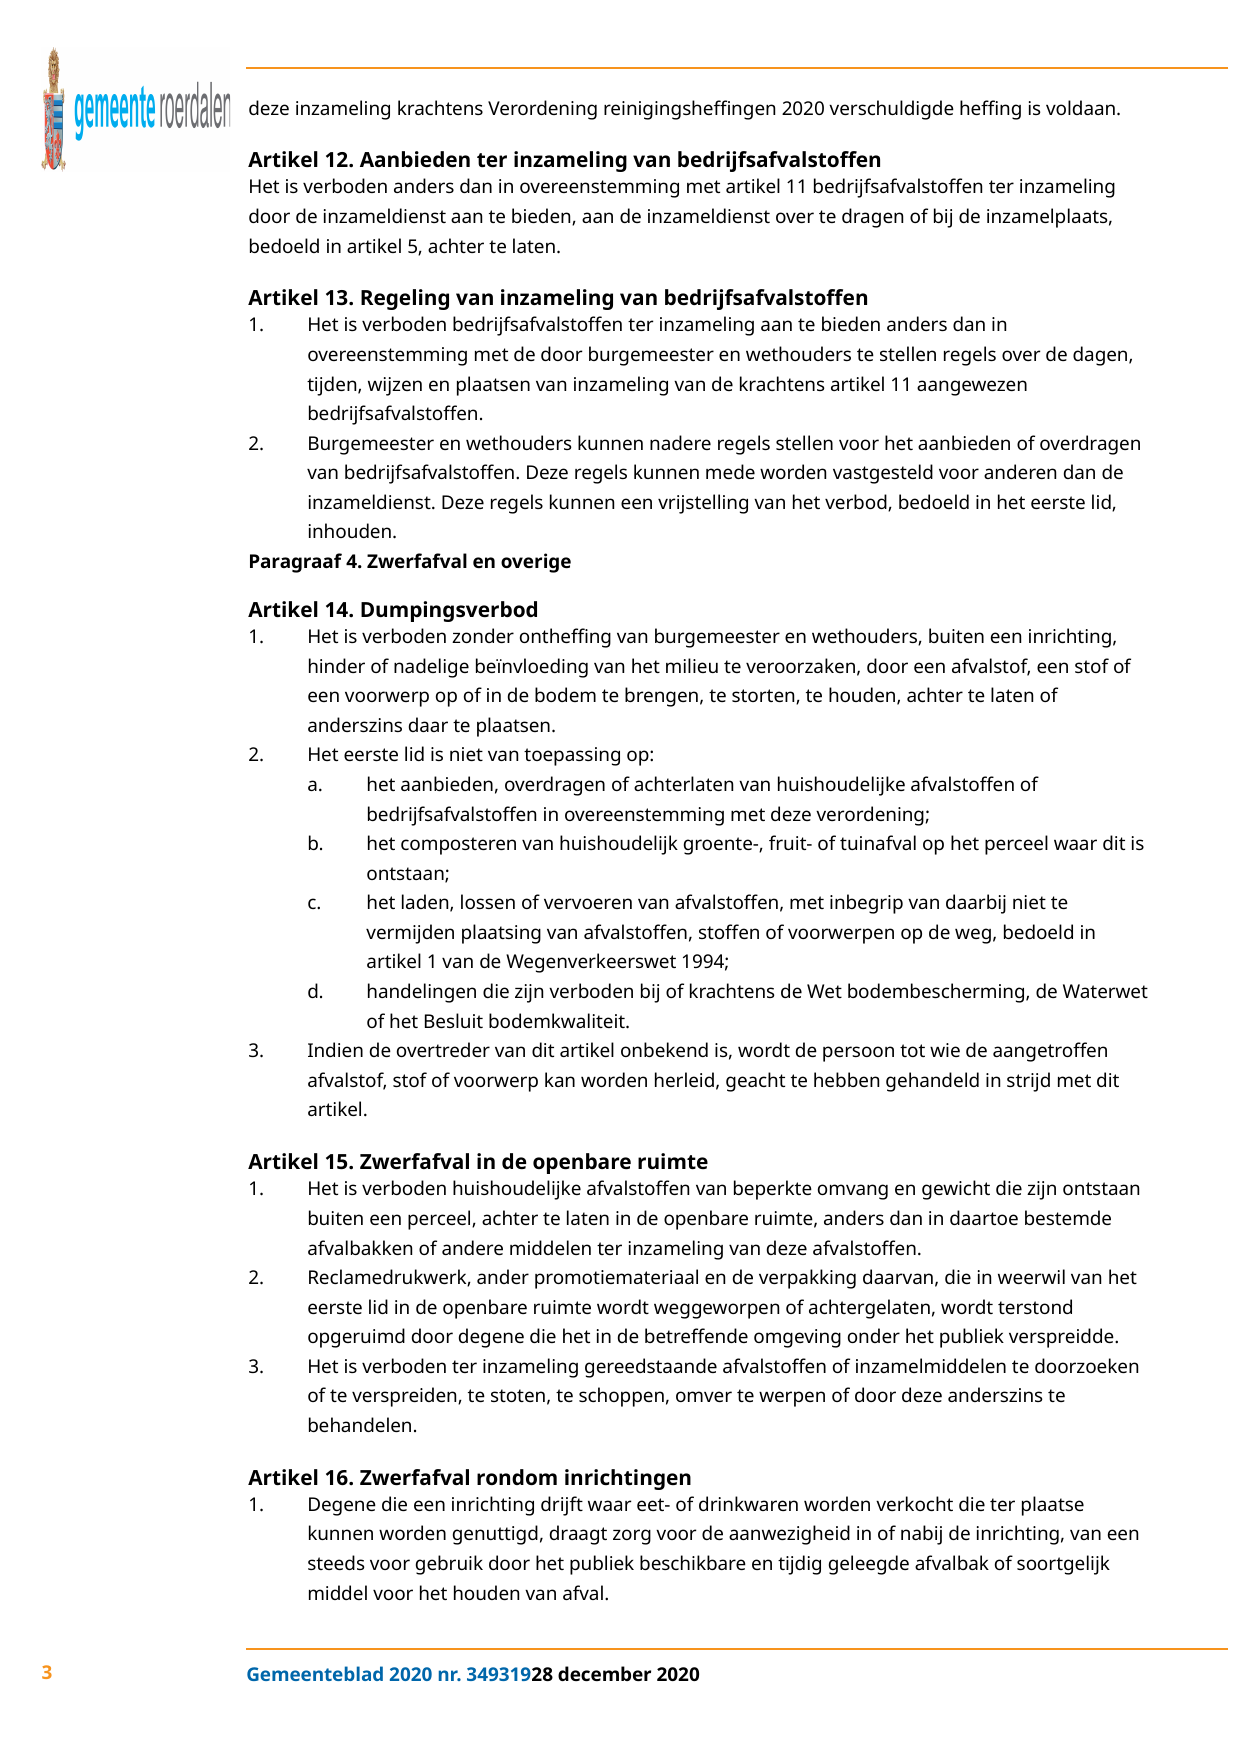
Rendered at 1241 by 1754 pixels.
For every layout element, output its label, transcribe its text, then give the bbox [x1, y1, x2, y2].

list Het is verboden ter inzameling gereedstaande afvalstoffen of inzamelmiddelen te doorzoeken of te verspreiden, te stoten, te schoppen, omver te werpen of door deze anderszins te behandelen. [248, 1353, 1152, 1438]
list Het is verboden huishoudelijke afvalstoffen van beperkte omvang en gewicht die zijn ontstaan buiten een perceel, achter te laten in de openbare ruimte, anders dan in daartoe bestemde afvalbakken of andere middelen ter inzameling van deze afvalstoffen. [248, 1176, 1152, 1260]
list handelingen die zijn verboden bij of krachtens de Wet bodembescherming, de Waterwet of het Besluit bodemkwaliteit. [307, 978, 1152, 1034]
picture [41, 47, 231, 172]
list het aanbieden, overdragen of achterlaten van huishoudelijke afvalstoffen of bedrijfsafvalstoffen in overeenstemming met deze verordening; [307, 771, 1152, 827]
text Artikel 13. Regeling van inzameling van bedrijfsafvalstoffen [248, 283, 1152, 312]
text Het is verboden anders dan in overeenstemming met artikel 11 bedrijfsafvalstoffen ter inzameling door de inzameldienst aan te bieden, aan de inzameldienst over te dragen of bij de inzamelplaats, bedoeld in artikel 5, achter te laten. [248, 174, 1152, 258]
list Het is verboden zonder ontheffing van burgemeester en wethouders, buiten een inrichting, hinder of nadelige beïnvloeding van het milieu te veroorzaken, door een afvalstof, een stof of een voorwerp op of in de bodem te brengen, te storten, te houden, achter te laten of anderszins daar te plaatsen. [248, 623, 1152, 738]
text deze inzameling krachtens Verordening reinigingsheffingen 2020 verschuldigde heffing is voldaan. [248, 95, 1152, 121]
list Degene die een inrichting drijft waar eet- of drinkwaren worden verkocht die ter plaatse kunnen worden genuttigd, draagt zorg voor de aanwezigheid in of nabij de inrichting, van een steeds voor gebruik door het publiek beschikbare en tijdig geleegde afvalbak of soortgelijk middel voor het houden van afval. [248, 1491, 1152, 1606]
text Artikel 12. Aanbieden ter inzameling van bedrijfsafvalstoffen [248, 145, 1152, 174]
list het laden, lossen of vervoeren van afvalstoffen, met inbegrip van daarbij niet te vermijden plaatsing van afvalstoffen, stoffen of voorwerpen op de weg, bedoeld in artikel 1 van de Wegenverkeerswet 1994; [307, 889, 1152, 974]
list Het eerste lid is niet van toepassing op: [248, 742, 1152, 767]
list Indien de overtreder van dit artikel onbekend is, wordt de persoon tot wie de aangetroffen afvalstof, stof of voorwerp kan worden herleid, geacht te hebben gehandeld in strijd met dit artikel. [248, 1037, 1152, 1122]
text Artikel 15. Zwerfafval in de openbare ruimte [248, 1147, 1152, 1176]
list Het is verboden bedrijfsafvalstoffen ter inzameling aan te bieden anders dan in overeenstemming met de door burgemeester en wethouders te stellen regels over de dagen, tijden, wijzen en plaatsen van inzameling van de krachtens artikel 11 aangewezen bedrijfsafvalstoffen. [248, 312, 1152, 426]
text Paragraaf 4. Zwerfafval en overige [248, 548, 1152, 574]
text Artikel 14. Dumpingsverbod [248, 595, 1152, 623]
list Burgemeester en wethouders kunnen nadere regels stellen voor het aanbieden of overdragen van bedrijfsafvalstoffen. Deze regels kunnen mede worden vastgesteld voor anderen dan de inzameldienst. Deze regels kunnen een vrijstelling van het verbod, bedoeld in het eerste lid, inhouden. [248, 430, 1152, 544]
text Artikel 16. Zwerfafval rondom inrichtingen [248, 1463, 1152, 1491]
list Reclamedrukwerk, ander promotiemateriaal en de verpakking daarvan, die in weerwil van het eerste lid in de openbare ruimte wordt weggeworpen of achtergelaten, wordt terstond opgeruimd door degene die het in de betreffende omgeving onder het publiek verspreidde. [248, 1264, 1152, 1349]
list het composteren van huishoudelijk groente-, fruit- of tuinafval op het perceel waar dit is ontstaan; [307, 830, 1152, 886]
